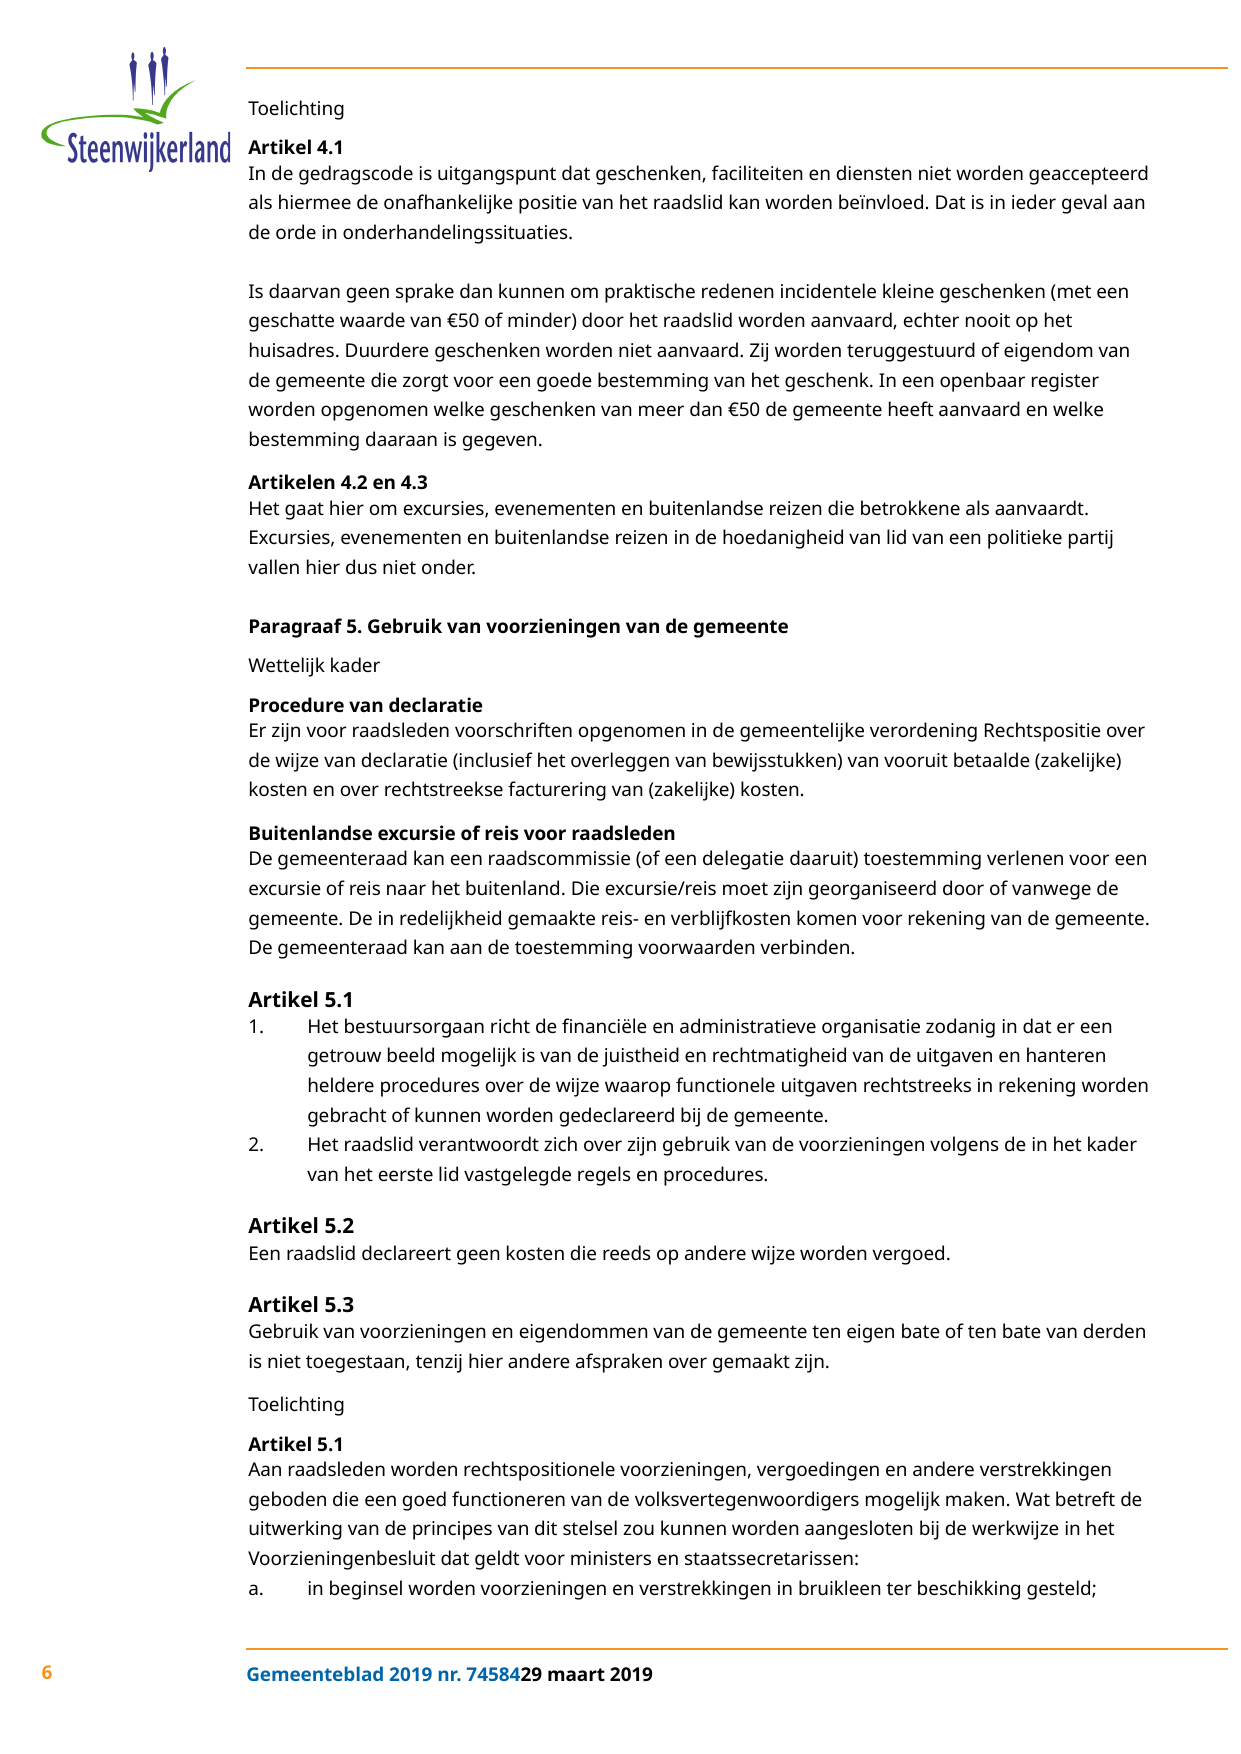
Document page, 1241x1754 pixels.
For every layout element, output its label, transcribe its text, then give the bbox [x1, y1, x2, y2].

text Artikel 5.2 [248, 1211, 1152, 1240]
text Het gaat hier om excursies, evenementen en buitenlandse reizen die betrokkene als aanvaardt. Excursies, evenementen en buitenlandse reizen in de hoedanigheid van lid van een politieke partij vallen hier dus niet onder. [248, 495, 1152, 580]
text De gemeenteraad kan een raadscommissie (of een delegatie daaruit) toestemming verlenen voor een excursie of reis naar het buitenland. Die excursie/reis moet zijn georganiseerd door of vanwege de gemeente. De in redelijkheid gemaakte reis- en verblijfkosten komen voor rekening van de gemeente. De gemeenteraad kan aan de toestemming voorwaarden verbinden. [248, 846, 1152, 960]
text Artikel 5.1 [248, 1431, 1152, 1456]
text Artikel 4.1 [248, 134, 1152, 160]
text Toelichting [248, 1391, 1152, 1417]
list Het bestuursorgaan richt de financiële en administratieve organisatie zodanig in dat er een getrouw beeld mogelijk is van de juistheid en rechtmatigheid van de uitgaven en hanteren heldere procedures over de wijze waarop functionele uitgaven rechtstreeks in rekening worden gebracht of kunnen worden gedeclareerd bij de gemeente. [248, 1013, 1152, 1128]
text Artikel 5.3 [248, 1290, 1152, 1319]
text Artikelen 4.2 en 4.3 [248, 469, 1152, 495]
text Paragraaf 5. Gebruik van voorzieningen van de gemeente [248, 613, 1152, 639]
text In de gedragscode is uitgangspunt dat geschenken, faciliteiten en diensten niet worden geaccepteerd als hiermee de onafhankelijke positie van het raadslid kan worden beïnvloed. Dat is in ieder geval aan de orde in onderhandelingssituaties. [248, 160, 1152, 245]
text Procedure van declaratie [248, 692, 1152, 717]
list Het raadslid verantwoordt zich over zijn gebruik van de voorzieningen volgens de in het kader van het eerste lid vastgelegde regels en procedures. [248, 1131, 1152, 1187]
text Wettelijk kader [248, 652, 1152, 678]
picture [41, 47, 231, 172]
text Er zijn voor raadsleden voorschriften opgenomen in de gemeentelijke verordening Rechtspositie over de wijze van declaratie (inclusief het overleggen van bewijsstukken) van vooruit betaalde (zakelijke) kosten en over rechtstreekse facturering van (zakelijke) kosten. [248, 717, 1152, 802]
list in beginsel worden voorzieningen en verstrekkingen in bruikleen ter beschikking gesteld; [248, 1575, 1152, 1601]
text Artikel 5.1 [248, 985, 1152, 1013]
text Een raadslid declareert geen kosten die reeds op andere wijze worden vergoed. [248, 1240, 1152, 1266]
text Gebruik van voorzieningen en eigendommen van de gemeente ten eigen bate of ten bate van derden is niet toegestaan, tenzij hier andere afspraken over gemaakt zijn. [248, 1319, 1152, 1374]
text Is daarvan geen sprake dan kunnen om praktische redenen incidentele kleine geschenken (met een geschatte waarde van €50 of minder) door het raadslid worden aanvaard, echter nooit op het huisadres. Duurdere geschenken worden niet aanvaard. Zij worden teruggestuurd of eigendom van de gemeente die zorgt voor een goede bestemming van het geschenk. In een openbaar register worden opgenomen welke geschenken van meer dan €50 de gemeente heeft aanvaard en welke bestemming daaraan is gegeven. [248, 278, 1152, 452]
text Aan raadsleden worden rechtspositionele voorzieningen, vergoedingen en andere verstrekkingen geboden die een goed functioneren van de volksvertegenwoordigers mogelijk maken. Wat betreft de uitwerking van de principes van dit stelsel zou kunnen worden aangesloten bij de werkwijze in het Voorzieningenbesluit dat geldt voor ministers en staatssecretarissen: [248, 1456, 1152, 1571]
text Buitenlandse excursie of reis voor raadsleden [248, 820, 1152, 846]
text Toelichting [248, 95, 1152, 121]
